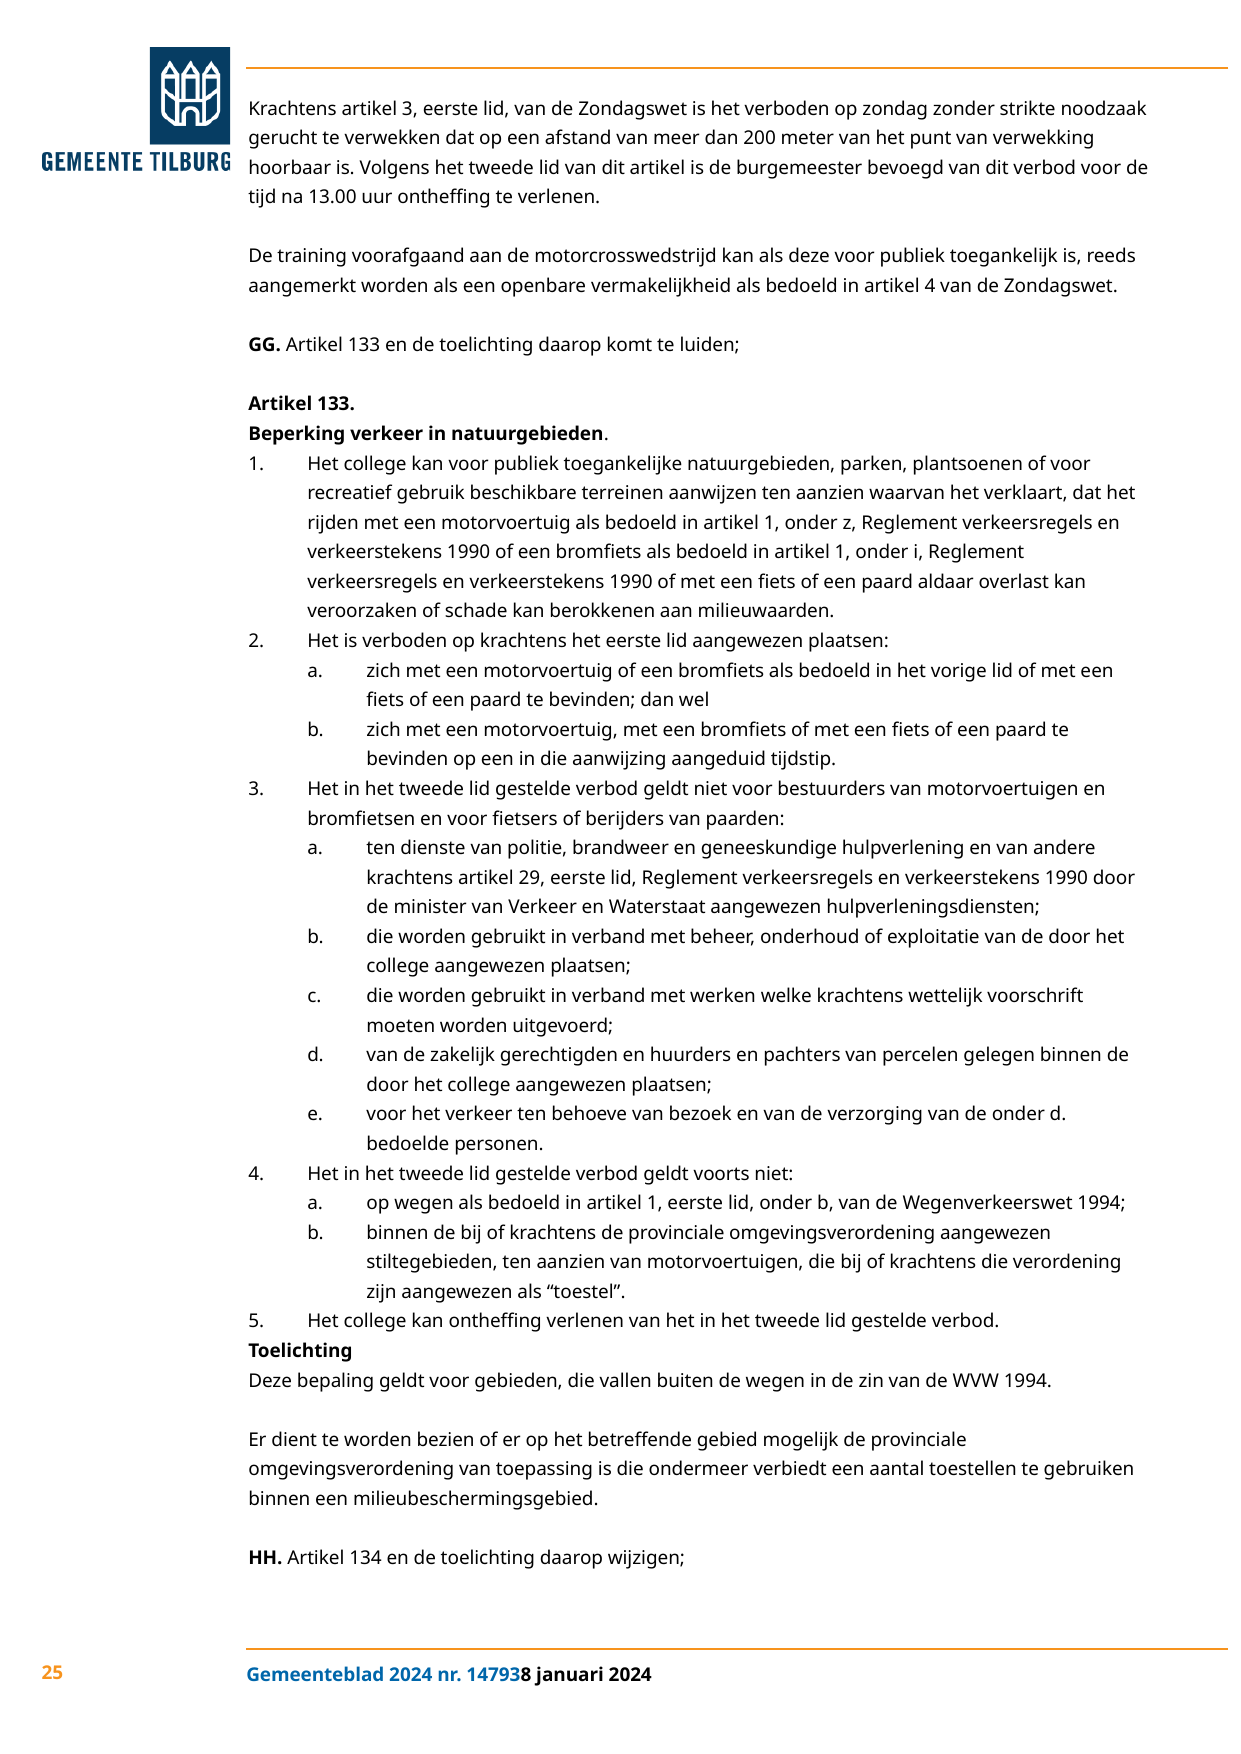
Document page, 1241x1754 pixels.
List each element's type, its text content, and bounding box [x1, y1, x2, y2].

list die worden gebruikt in verband met werken welke krachtens wettelijk voorschrift moeten worden uitgevoerd; [307, 982, 1152, 1038]
list Het college kan voor publiek toegankelijke natuurgebieden, parken, plantsoenen of voor recreatief gebruik beschikbare terreinen aanwijzen ten aanzien waarvan het verklaart, dat het rijden met een motorvoertuig als bedoeld in artikel 1, onder z, Reglement verkeersregels en verkeerstekens 1990 of een bromfiets als bedoeld in artikel 1, onder i, Reglement verkeersregels en verkeerstekens 1990 of met een fiets of een paard aldaar overlast kan veroorzaken of schade kan berokkenen aan milieuwaarden. [248, 450, 1152, 623]
list op wegen als bedoeld in artikel 1, eerste lid, onder b, van de Wegenverkeerswet 1994; [307, 1189, 1152, 1215]
list Het is verboden op krachtens het eerste lid aangewezen plaatsen: [248, 627, 1152, 653]
text Artikel 133. [248, 391, 1152, 416]
text Deze bepaling geldt voor gebieden, die vallen buiten de wegen in de zin van de WVW 1994. [248, 1367, 1152, 1393]
list Het in het tweede lid gestelde verbod geldt niet voor bestuurders van motorvoertuigen en bromfietsen en voor fietsers of berijders van paarden: [248, 775, 1152, 831]
list zich met een motorvoertuig of een bromfiets als bedoeld in het vorige lid of met een fiets of een paard te bevinden; dan wel [307, 657, 1152, 712]
list die worden gebruikt in verband met beheer, onderhoud of exploitatie van de door het college aangewezen plaatsen; [307, 923, 1152, 978]
text Toelichting [248, 1337, 1152, 1363]
text Krachtens artikel 3, eerste lid, van de Zondagswet is het verboden op zondag zonder strikte noodzaak gerucht te verwekken dat op een afstand van meer dan 200 meter van het punt van verwekking hoorbaar is. Volgens het tweede lid van dit artikel is de burgemeester bevoegd van dit verbod voor de tijd na 13.00 uur ontheffing te verlenen. [248, 95, 1152, 209]
text HH. Artikel 134 en de toelichting daarop wijzigen; [248, 1544, 1152, 1570]
text De training voorafgaand aan de motorcrosswedstrijd kan als deze voor publiek toegankelijk is, reeds aangemerkt worden als een openbare vermakelijkheid als bedoeld in artikel 4 van de Zondagswet. [248, 243, 1152, 298]
list ten dienste van politie, brandweer en geneeskundige hulpverlening en van andere krachtens artikel 29, eerste lid, Reglement verkeersregels en verkeerstekens 1990 door de minister van Verkeer en Waterstaat aangewezen hulpverleningsdiensten; [307, 834, 1152, 919]
list Het college kan ontheffing verlenen van het in het tweede lid gestelde verbod. [248, 1308, 1152, 1333]
picture [41, 47, 231, 172]
list zich met een motorvoertuig, met een bromfiets of met een fiets of een paard te bevinden op een in die aanwijzing aangeduid tijdstip. [307, 716, 1152, 771]
list binnen de bij of krachtens de provinciale omgevingsverordening aangewezen stiltegebieden, ten aanzien van motorvoertuigen, die bij of krachtens die verordening zijn aangewezen als “toestel”. [307, 1219, 1152, 1304]
list voor het verkeer ten behoeve van bezoek en van de verzorging van de onder d. bedoelde personen. [307, 1101, 1152, 1156]
text GG. Artikel 133 en de toelichting daarop komt te luiden; [248, 331, 1152, 357]
list Het in het tweede lid gestelde verbod geldt voorts niet: [248, 1160, 1152, 1186]
text Beperking verkeer in natuurgebieden. [248, 420, 1152, 446]
text Er dient te worden bezien of er op het betreffende gebied mogelijk de provinciale omgevingsverordening van toepassing is die ondermeer verbiedt een aantal toestellen te gebruiken binnen een milieubeschermingsgebied. [248, 1426, 1152, 1511]
list van de zakelijk gerechtigden en huurders en pachters van percelen gelegen binnen de door het college aangewezen plaatsen; [307, 1041, 1152, 1097]
